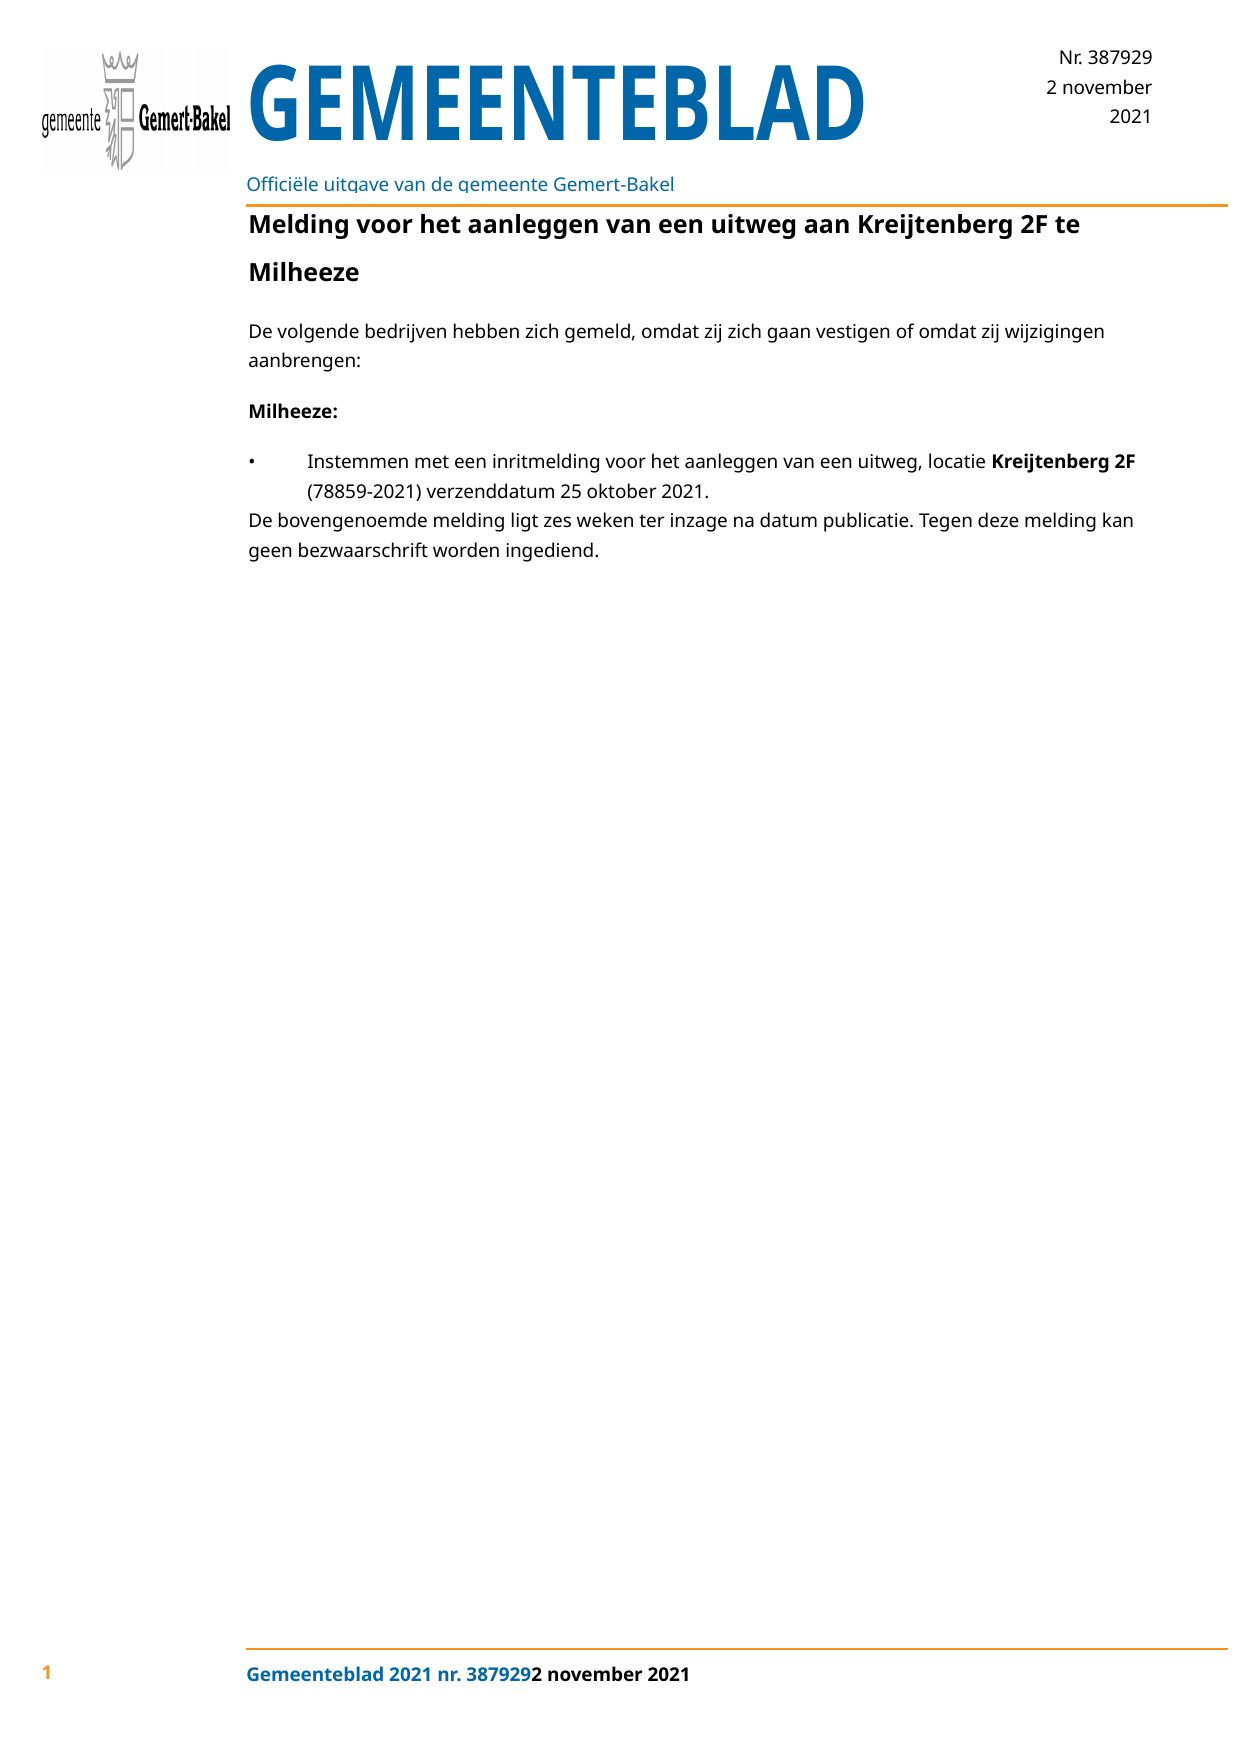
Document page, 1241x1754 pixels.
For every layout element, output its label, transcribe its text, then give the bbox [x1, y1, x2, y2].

text De volgende bedrijven hebben zich gemeld, omdat zij zich gaan vestigen of omdat zij wijzigingen aanbrengen: [248, 318, 1152, 373]
text Milheeze: [248, 398, 1152, 424]
list Instemmen met een inritmelding voor het aanleggen van een uitweg, locatie Kreijtenberg 2F (78859-2021) verzenddatum 25 oktober 2021. [248, 448, 1152, 504]
picture [41, 47, 231, 172]
text De bovengenoemde melding ligt zes weken ter inzage na datum publicatie. Tegen deze melding kan geen bezwaarschrift worden ingediend. [248, 507, 1152, 563]
text Melding voor het aanleggen van een uitweg aan Kreijtenberg 2F te Milheeze [248, 207, 1152, 288]
